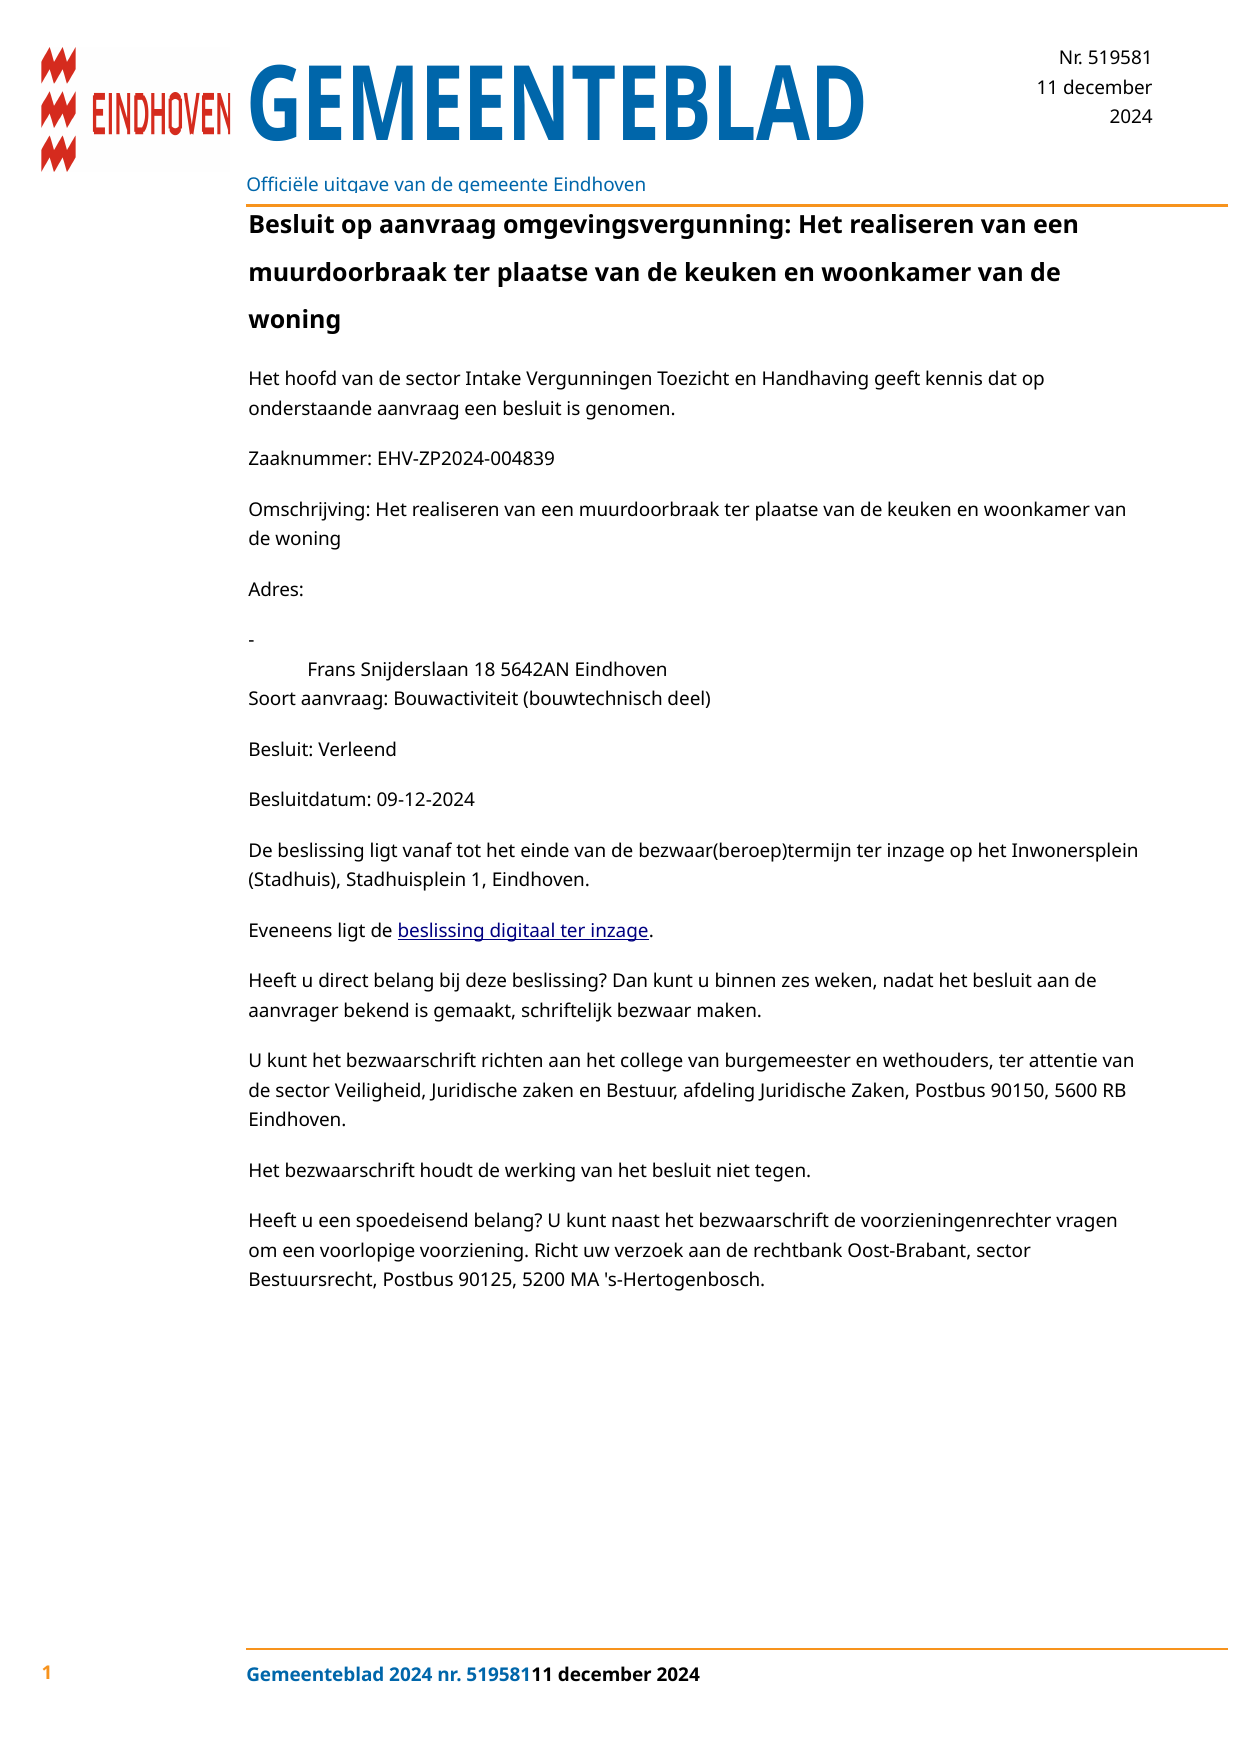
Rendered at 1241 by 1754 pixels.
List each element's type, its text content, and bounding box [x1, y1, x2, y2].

text Besluit op aanvraag omgevingsvergunning: Het realiseren van een muurdoorbraak ter plaatse van de keuken en woonkamer van de woning [248, 207, 1152, 336]
text De beslissing ligt vanaf tot het einde van de bezwaar(beroep)termijn ter inzage op het Inwonersplein (Stadhuis), Stadhuisplein 1, Eindhoven. [248, 837, 1152, 892]
text Het hoofd van de sector Intake Vergunningen Toezicht en Handhaving geeft kennis dat op onderstaande aanvraag een besluit is genomen. [248, 366, 1152, 421]
text Adres: [248, 576, 1152, 602]
list Frans Snijderslaan 18 5642AN Eindhoven [248, 656, 1152, 682]
text Eveneens ligt de beslissing digitaal ter inzage. [248, 917, 1152, 942]
text U kunt het bezwaarschrift richten aan het college van burgemeester en wethouders, ter attentie van de sector Veiligheid, Juridische zaken en Bestuur, afdeling Juridische Zaken, Postbus 90150, 5600 RB Eindhoven. [248, 1047, 1152, 1132]
picture [41, 47, 231, 172]
text Besluitdatum: 09-12-2024 [248, 786, 1152, 812]
text Heeft u direct belang bij deze beslissing? Dan kunt u binnen zes weken, nadat het besluit aan de aanvrager bekend is gemaakt, schriftelijk bezwaar maken. [248, 967, 1152, 1022]
text Heeft u een spoedeisend belang? U kunt naast het bezwaarschrift de voorzieningenrechter vragen om een voorlopige voorziening. Richt uw verzoek aan de rechtbank Oost-Brabant, sector Bestuursrecht, Postbus 90125, 5200 MA 's-Hertogenbosch. [248, 1207, 1152, 1292]
text Soort aanvraag: Bouwactiviteit (bouwtechnisch deel) [248, 686, 1152, 711]
text Omschrijving: Het realiseren van een muurdoorbraak ter plaatse van de keuken en woonkamer van de woning [248, 496, 1152, 551]
text Het bezwaarschrift houdt de werking van het besluit niet tegen. [248, 1157, 1152, 1182]
text Zaaknummer: EHV-ZP2024-004839 [248, 446, 1152, 471]
text Besluit: Verleend [248, 736, 1152, 762]
